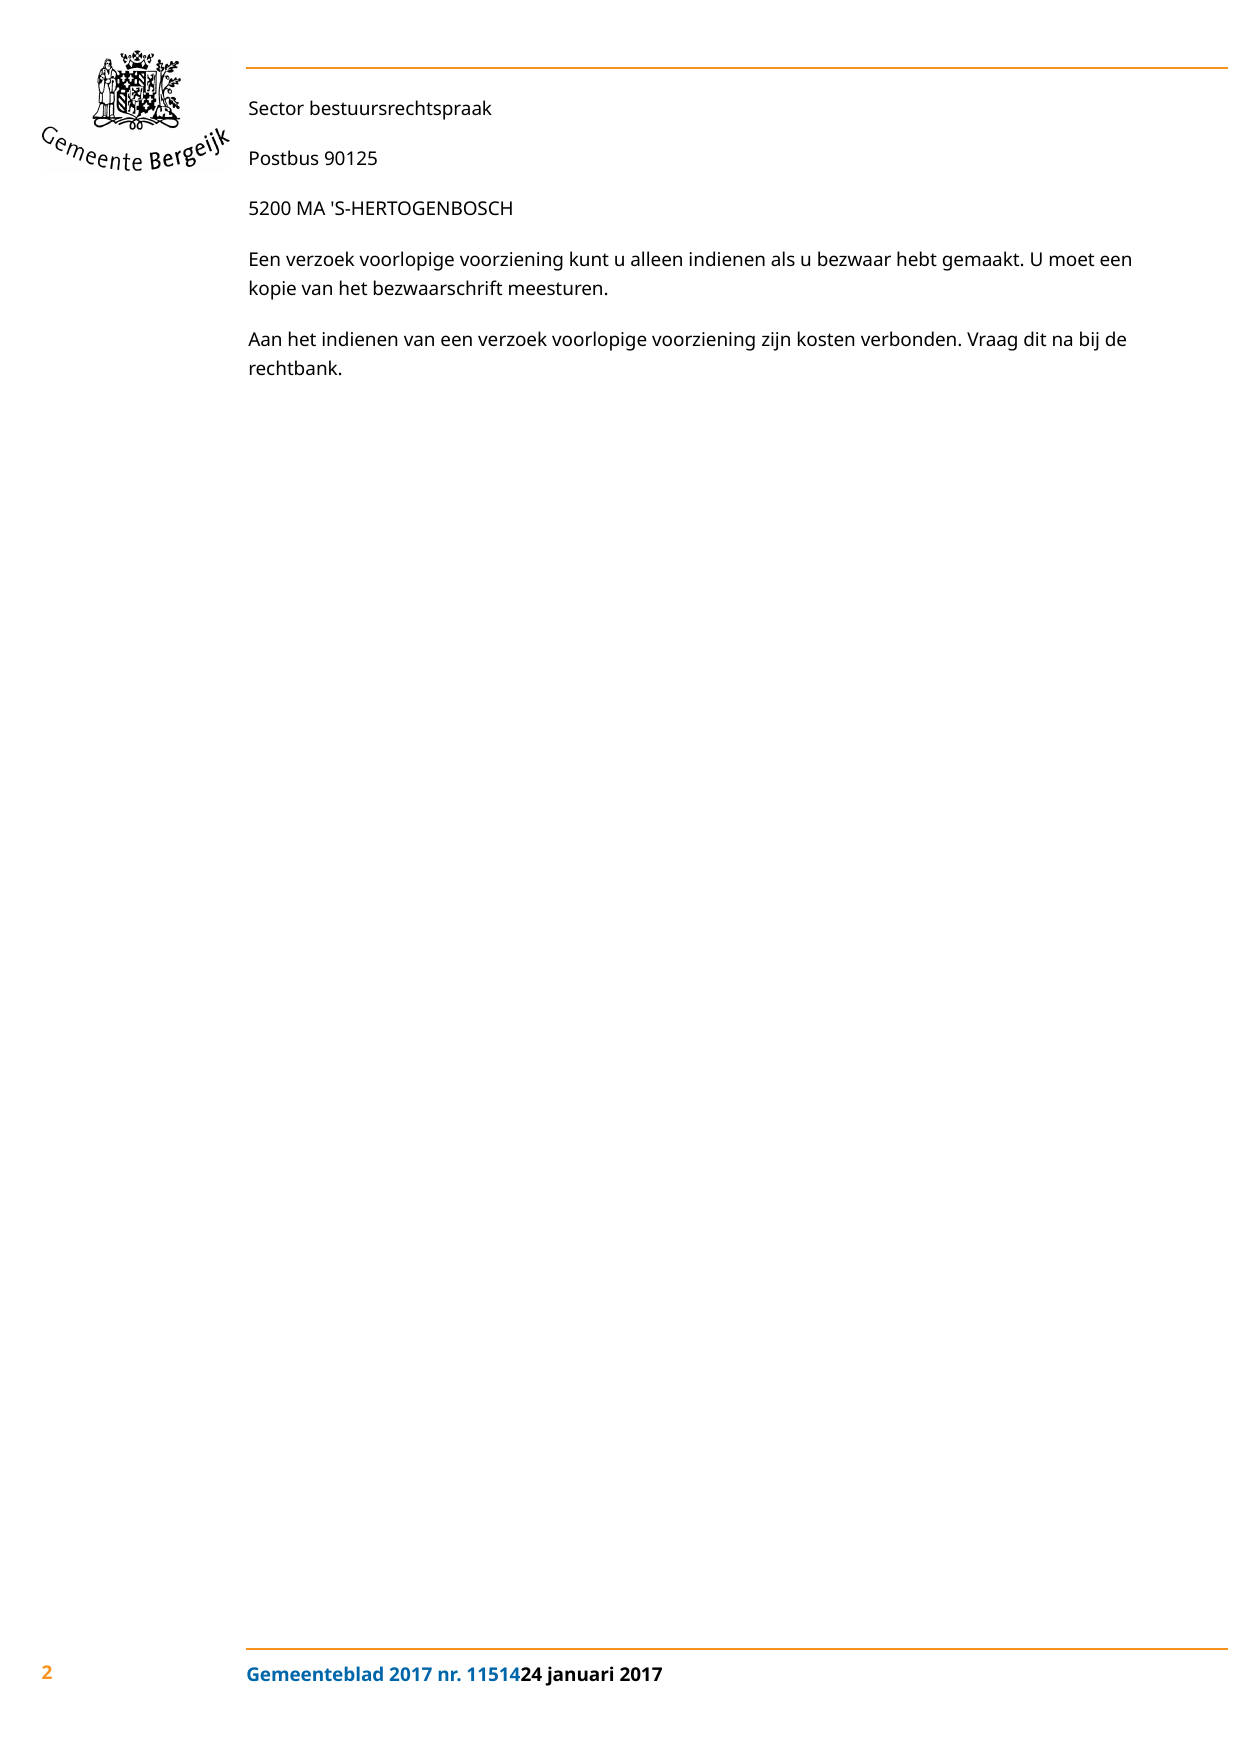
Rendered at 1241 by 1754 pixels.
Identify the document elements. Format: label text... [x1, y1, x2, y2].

text Aan het indienen van een verzoek voorlopige voorziening zijn kosten verbonden. Vraag dit na bij de rechtbank. [248, 326, 1152, 381]
text Sector bestuursrechtspraak [248, 95, 1152, 121]
text Postbus 90125 [248, 145, 1152, 171]
text 5200 MA 'S-HERTOGENBOSCH [248, 196, 1152, 221]
picture [41, 47, 231, 172]
text Een verzoek voorlopige voorziening kunt u alleen indienen als u bezwaar hebt gemaakt. U moet een kopie van het bezwaarschrift meesturen. [248, 246, 1152, 301]
